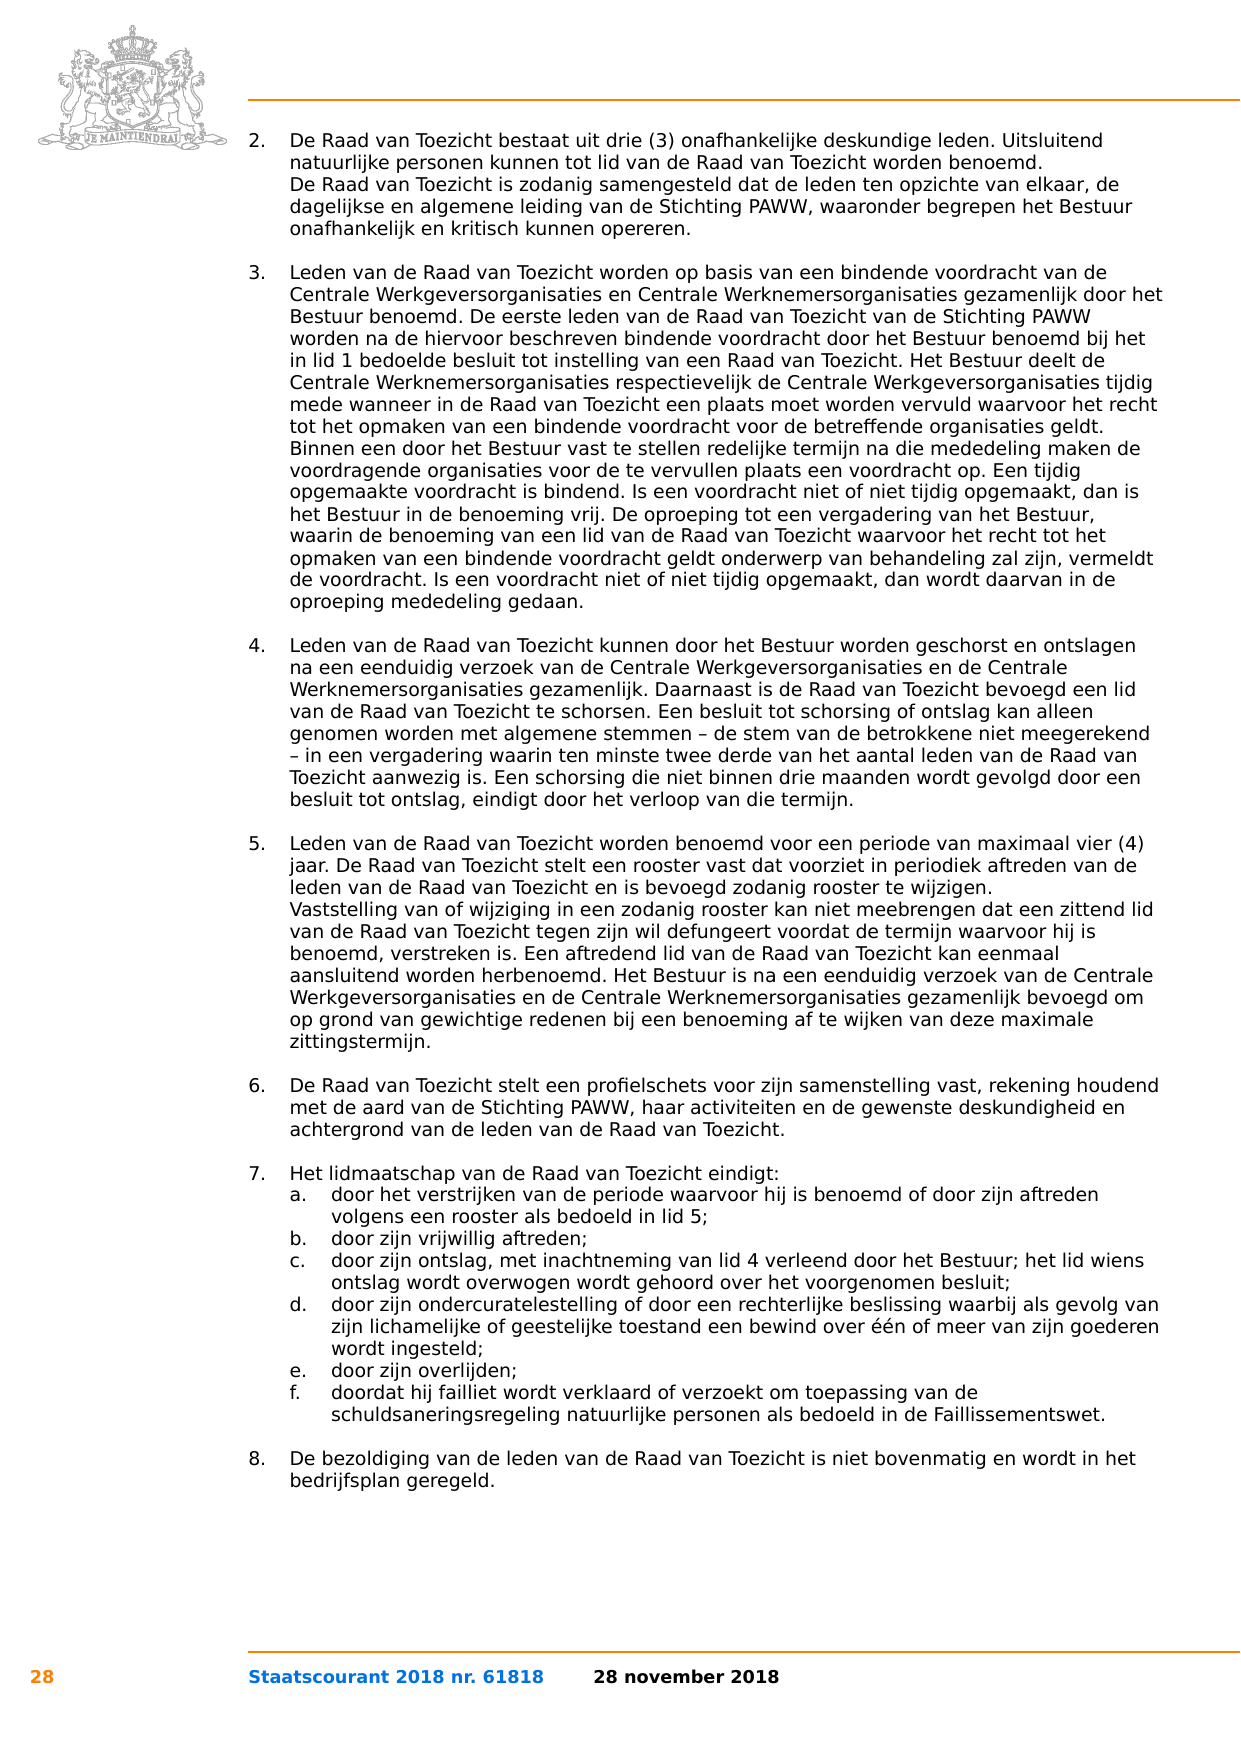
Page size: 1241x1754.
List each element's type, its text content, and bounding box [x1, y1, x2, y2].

picture [38, 25, 227, 150]
text 6. De Raad van Toezicht stelt een profielschets voor zijn samenstelling vast, rekening houdend met de aard van de Stichting PAWW, haar activiteiten en de gewenste deskundigheid en achtergrond van de leden van de Raad van Toezicht. [248, 1074, 1163, 1141]
text d. door zijn ondercuratelestelling of door een rechterlijke beslissing waarbij als gevolg van zijn lichamelijke of geestelijke toestand een bewind over één of meer van zijn goederen wordt ingesteld; [289, 1294, 1163, 1360]
text 4. Leden van de Raad van Toezicht kunnen door het Bestuur worden geschorst en ontslagen na een eenduidig verzoek van de Centrale Werkgeversorganisaties en de Centrale Werknemersorganisaties gezamenlijk. Daarnaast is de Raad van Toezicht bevoegd een lid van de Raad van Toezicht te schorsen. Een besluit tot schorsing of ontslag kan alleen genomen worden met algemene stemmen – de stem van de betrokkene niet meegerekend – in een vergadering waarin ten minste twee derde van het aantal leden van de Raad van Toezicht aanwezig is. Een schorsing die niet binnen drie maanden wordt gevolgd door een besluit tot ontslag, eindigt door het verloop van die termijn. [248, 635, 1163, 811]
text 8. De bezoldiging van de leden van de Raad van Toezicht is niet bovenmatig en wordt in het bedrijfsplan geregeld. [248, 1448, 1163, 1492]
text 7. Het lidmaatschap van de Raad van Toezicht eindigt: [248, 1162, 1163, 1184]
text De Raad van Toezicht is zodanig samengesteld dat de leden ten opzichte van elkaar, de dagelijkse en algemene leiding van de Stichting PAWW, waaronder begrepen het Bestuur onafhankelijk en kritisch kunnen opereren. [289, 174, 1163, 240]
text 3. Leden van de Raad van Toezicht worden op basis van een bindende voordracht van de Centrale Werkgeversorganisaties en Centrale Werknemersorganisaties gezamenlijk door het Bestuur benoemd. De eerste leden van de Raad van Toezicht van de Stichting PAWW worden na de hiervoor beschreven bindende voordracht door het Bestuur benoemd bij het in lid 1 bedoelde besluit tot instelling van een Raad van Toezicht. Het Bestuur deelt de Centrale Werknemersorganisaties respectievelijk de Centrale Werkgeversorganisaties tijdig mede wanneer in de Raad van Toezicht een plaats moet worden vervuld waarvoor het recht tot het opmaken van een bindende voordracht voor de betreffende organisaties geldt. Binnen een door het Bestuur vast te stellen redelijke termijn na die mededeling maken de voordragende organisaties voor de te vervullen plaats een voordracht op. Een tijdig opgemaakte voordracht is bindend. Is een voordracht niet of niet tijdig opgemaakt, dan is het Bestuur in de benoeming vrij. De oproeping tot een vergadering van het Bestuur, waarin de benoeming van een lid van de Raad van Toezicht waarvoor het recht tot het opmaken van een bindende voordracht geldt onderwerp van behandeling zal zijn, vermeldt de voordracht. Is een voordracht niet of niet tijdig opgemaakt, dan wordt daarvan in de oproeping mededeling gedaan. [248, 262, 1163, 613]
text b. door zijn vrijwillig aftreden; [289, 1228, 1163, 1250]
text f. doordat hij failliet wordt verklaard of verzoekt om toepassing van de schuldsaneringsregeling natuurlijke personen als bedoeld in de Faillissementswet. [289, 1382, 1163, 1426]
text Vaststelling van of wijziging in een zodanig rooster kan niet meebrengen dat een zittend lid van de Raad van Toezicht tegen zijn wil defungeert voordat de termijn waarvoor hij is benoemd, verstreken is. Een aftredend lid van de Raad van Toezicht kan eenmaal aansluitend worden herbenoemd. Het Bestuur is na een eenduidig verzoek van de Centrale Werkgeversorganisaties en de Centrale Werknemersorganisaties gezamenlijk bevoegd om op grond van gewichtige redenen bij een benoeming af te wijken van deze maximale zittingstermijn. [289, 899, 1163, 1053]
text a. door het verstrijken van de periode waarvoor hij is benoemd of door zijn aftreden volgens een rooster als bedoeld in lid 5; [289, 1184, 1163, 1228]
text c. door zijn ontslag, met inachtneming van lid 4 verleend door het Bestuur; het lid wiens ontslag wordt overwogen wordt gehoord over het voorgenomen besluit; [289, 1250, 1163, 1294]
text 2. De Raad van Toezicht bestaat uit drie (3) onafhankelijke deskundige leden. Uitsluitend natuurlijke personen kunnen tot lid van de Raad van Toezicht worden benoemd. [248, 130, 1163, 174]
text 5. Leden van de Raad van Toezicht worden benoemd voor een periode van maximaal vier (4) jaar. De Raad van Toezicht stelt een rooster vast dat voorziet in periodiek aftreden van de leden van de Raad van Toezicht en is bevoegd zodanig rooster te wijzigen. [248, 833, 1163, 899]
text e. door zijn overlijden; [289, 1360, 1163, 1382]
